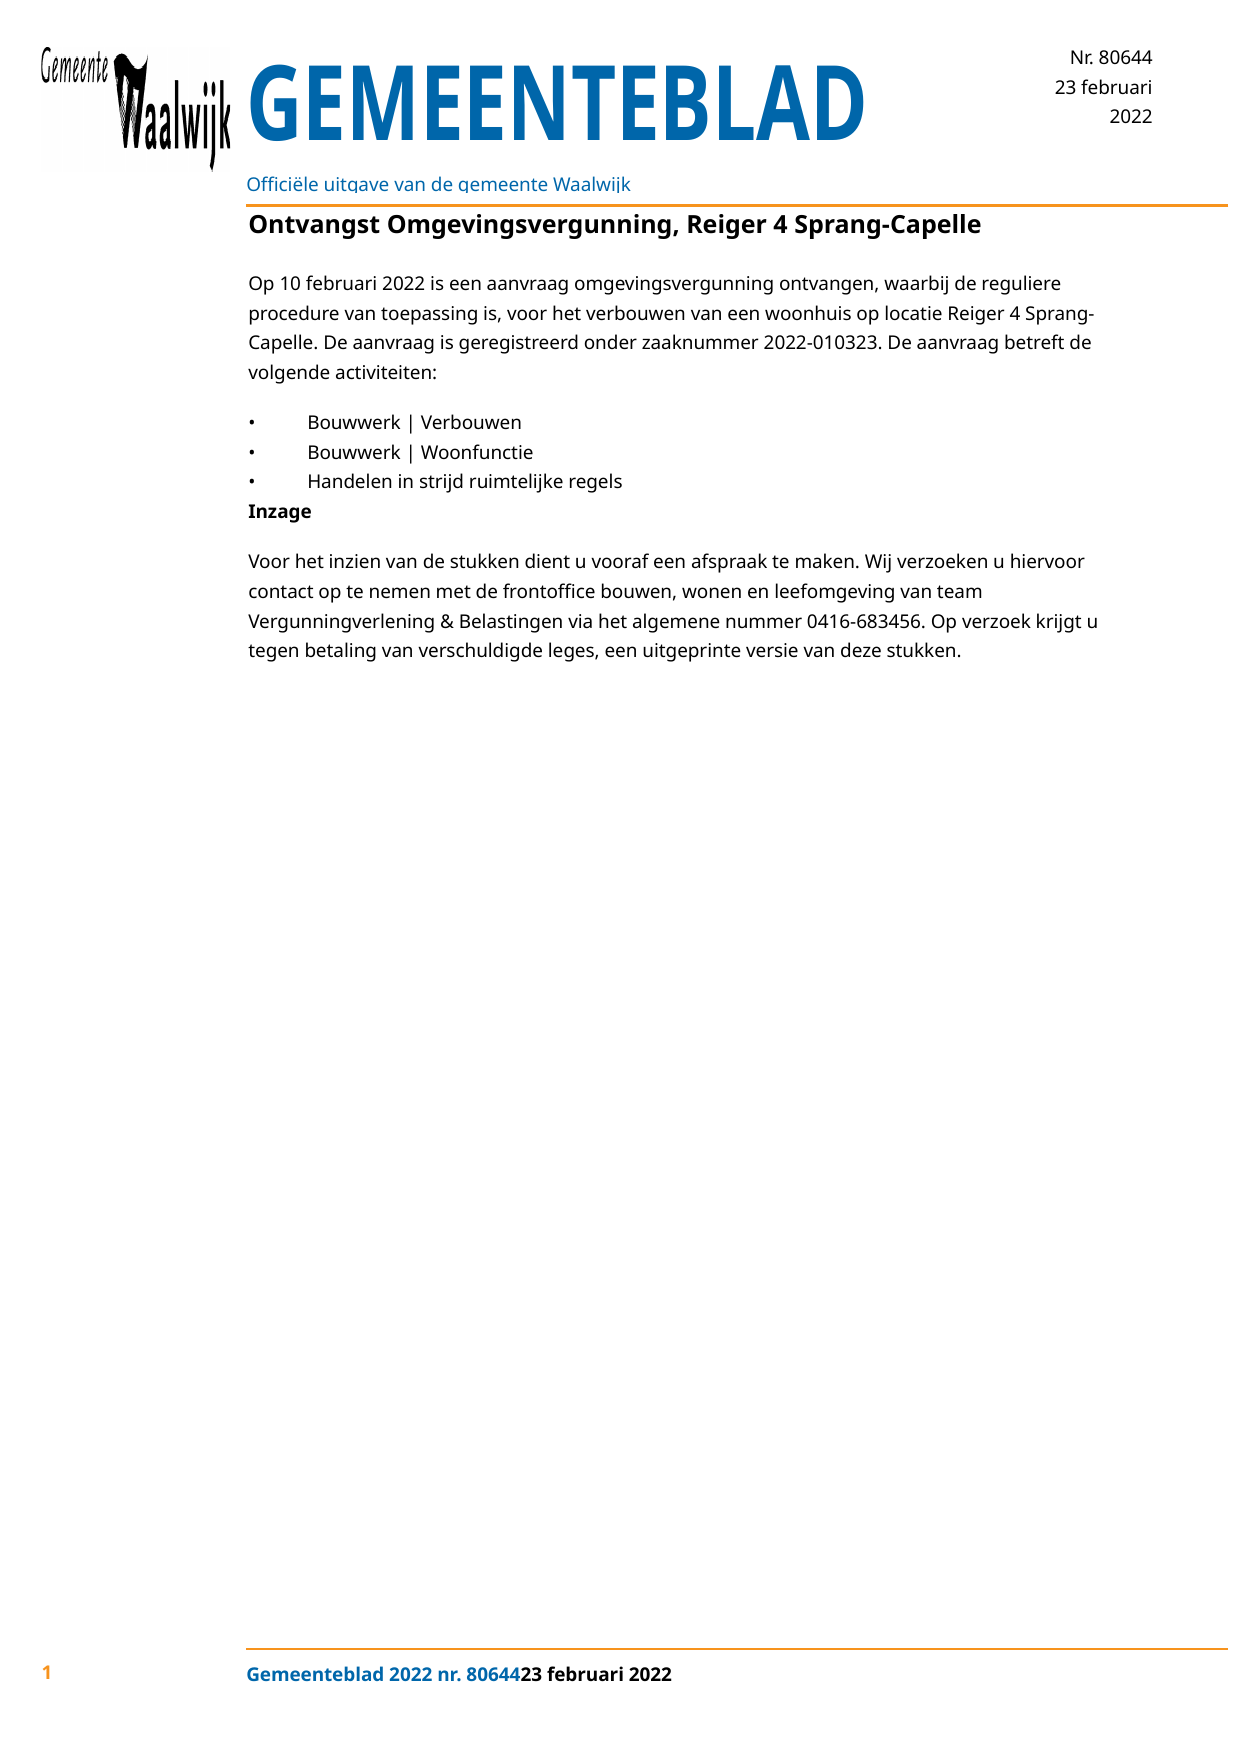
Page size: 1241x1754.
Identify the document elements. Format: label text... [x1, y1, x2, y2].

text Voor het inzien van de stukken dient u vooraf een afspraak te maken. Wij verzoeken u hiervoor contact op te nemen met de frontoffice bouwen, wonen en leefomgeving van team Vergunningverlening & Belastingen via het algemene nummer 0416-683456. Op verzoek krijgt u tegen betaling van verschuldigde leges, een uitgeprinte versie van deze stukken. [248, 549, 1152, 663]
list Handelen in strijd ruimtelijke regels [248, 469, 1152, 494]
text Ontvangst Omgevingsvergunning, Reiger 4 Sprang-Capelle [248, 207, 1152, 241]
list Bouwwerk | Verbouwen [248, 409, 1152, 435]
text Op 10 februari 2022 is een aanvraag omgevingsvergunning ontvangen, waarbij de reguliere procedure van toepassing is, voor het verbouwen van een woonhuis op locatie Reiger 4 Sprang-Capelle. De aanvraag is geregistreerd onder zaaknummer 2022-010323. De aanvraag betreft de volgende activiteiten: [248, 270, 1152, 385]
picture [41, 47, 231, 172]
text Inzage [248, 498, 1152, 524]
list Bouwwerk | Woonfunctie [248, 439, 1152, 465]
